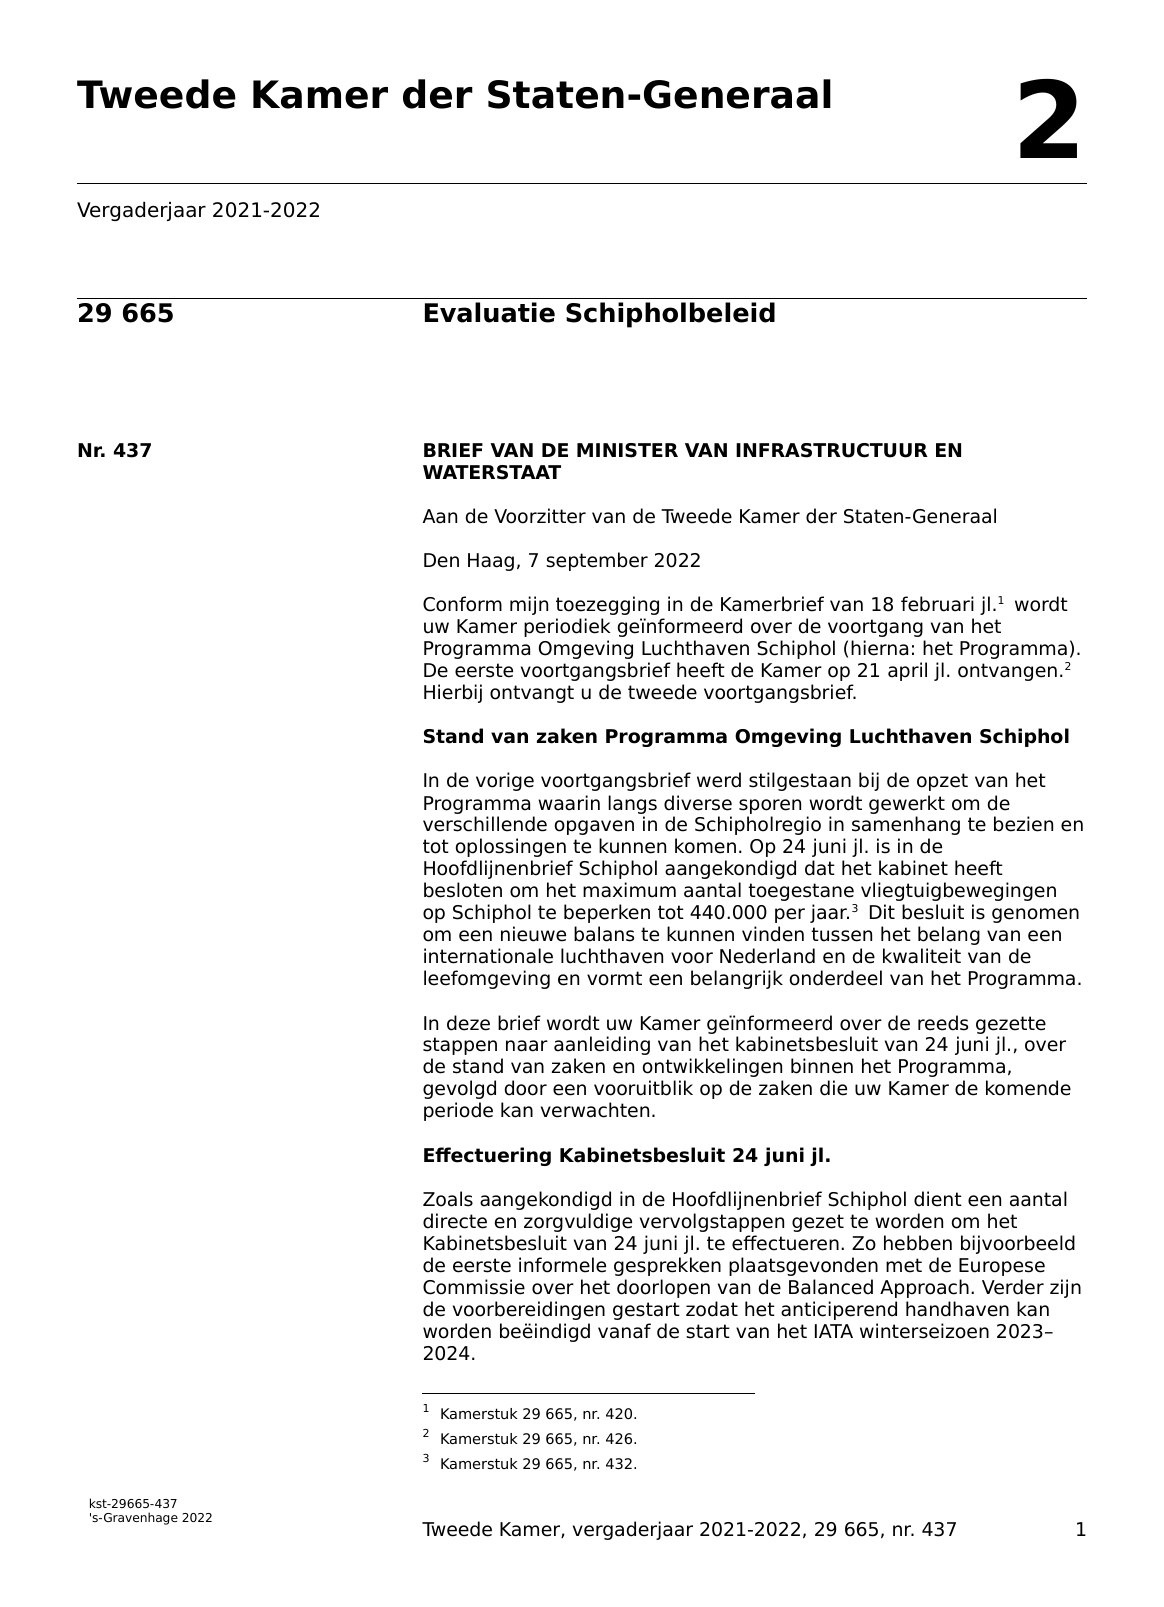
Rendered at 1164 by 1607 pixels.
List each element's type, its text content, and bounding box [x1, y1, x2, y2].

subtitle Nr. 437 BRIEF VAN DE MINISTER VAN INFRASTRUCTUUR EN WATERSTAAT [77, 440, 1087, 484]
text Aan de Voorzitter van de Tweede Kamer der Staten-Generaal [422, 506, 1087, 528]
text Kamerstuk 29 665, nr. 420. [422, 1402, 1087, 1424]
text Den Haag, 7 september 2022 [422, 550, 1087, 572]
subtitle 29 665 Evaluatie Schipholbeleid [77, 299, 1087, 329]
text In de vorige voortgangsbrief werd stilgestaan bij de opzet van het Programma waarin langs diverse sporen wordt gewerkt om de verschillende opgaven in de Schipholregio in samenhang te bezien en tot oplossingen te kunnen komen. Op 24 juni jl. is in de Hoofdlijnenbrief Schiphol aangekondigd dat het kabinet heeft besloten om het maximum aantal toegestane vliegtuigbewegingen op Schiphol te beperken tot 440.000 per jaar. Dit besluit is genomen om een nieuwe balans te kunnen vinden tussen het belang van een internationale luchthaven voor Nederland en de kwaliteit van de leefomgeving en vormt een belangrijk onderdeel van het Programma. [422, 770, 1087, 990]
text Zoals aangekondigd in de Hoofdlijnenbrief Schiphol dient een aantal directe en zorgvuldige vervolgstappen gezet te worden om het Kabinetsbesluit van 24 juni jl. te effectueren. Zo hebben bijvoorbeeld de eerste informele gesprekken plaatsgevonden met de Europese Commissie over het doorlopen van de Balanced Approach. Verder zijn de voorbereidingen gestart zodat het anticiperend handhaven kan worden beëindigd vanaf de start van het IATA winterseizoen 2023–2024. [422, 1189, 1087, 1364]
subtitle Stand van zaken Programma Omgeving Luchthaven Schiphol [422, 726, 1087, 748]
text Conform mijn toezegging in de Kamerbrief van 18 februari jl. wordt uw Kamer periodiek geïnformeerd over de voortgang van het Programma Omgeving Luchthaven Schiphol (hierna: het Programma). De eerste voortgangsbrief heeft de Kamer op 21 april jl. ontvangen. Hierbij ontvangt u de tweede voortgangsbrief. [422, 594, 1087, 704]
text kst-29665-437 [88, 1497, 323, 1511]
text 's-Gravenhage 2022 [88, 1511, 323, 1525]
text Kamerstuk 29 665, nr. 426. [422, 1427, 1087, 1449]
table_header Tweede Kamer der Staten-Generaal [77, 59, 886, 183]
table_cell Vergaderjaar 2021-2022 [77, 184, 1087, 298]
text Kamerstuk 29 665, nr. 432. [422, 1452, 1087, 1474]
text In deze brief wordt uw Kamer geïnformeerd over de reeds gezette stappen naar aanleiding van het kabinetsbesluit van 24 juni jl., over de stand van zaken en ontwikkelingen binnen het Programma, gevolgd door een vooruitblik op de zaken die uw Kamer de komende periode kan verwachten. [422, 1012, 1087, 1122]
table_header 2 [886, 59, 1087, 183]
subtitle Effectuering Kabinetsbesluit 24 juni jl. [422, 1144, 1087, 1166]
